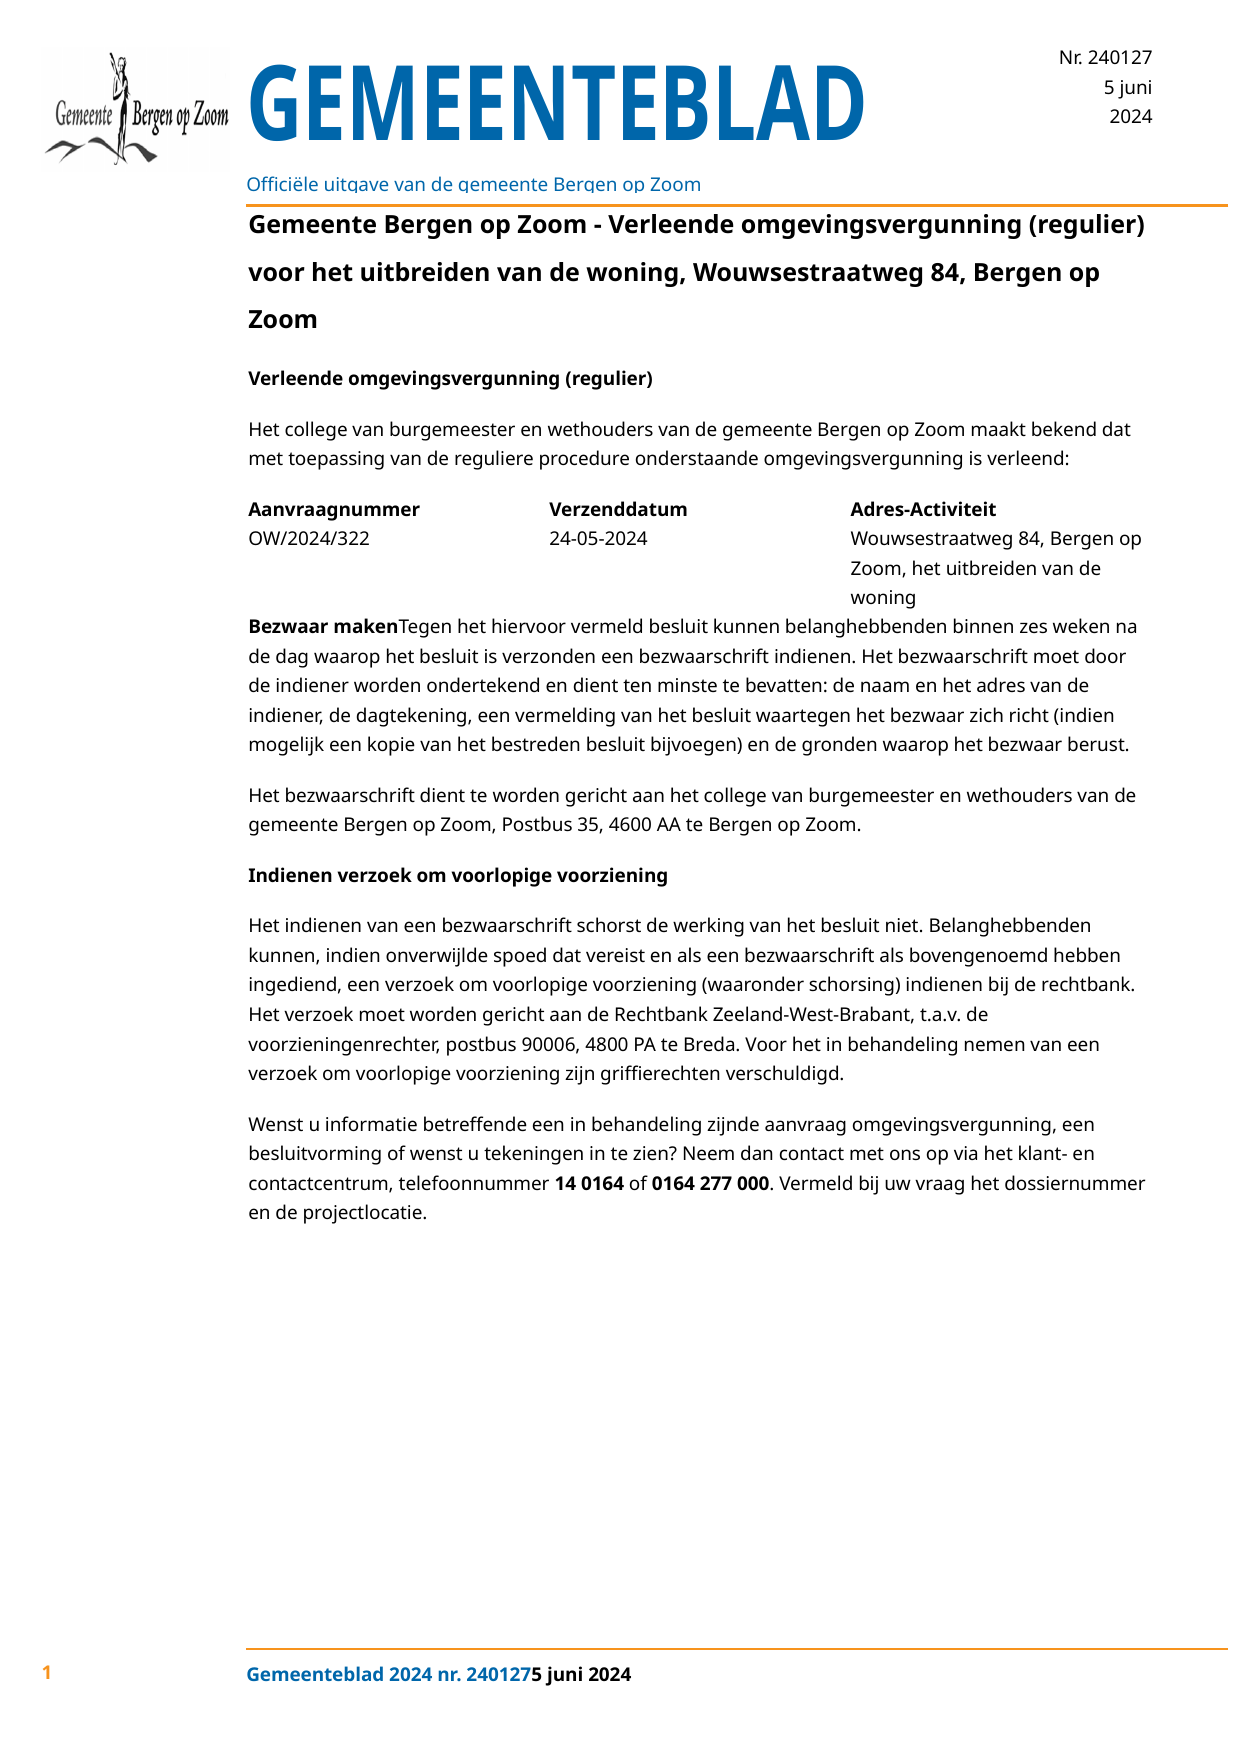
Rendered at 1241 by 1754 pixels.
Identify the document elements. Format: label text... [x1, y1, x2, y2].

text Het bezwaarschrift dient te worden gericht aan het college van burgemeester en wethouders van de gemeente Bergen op Zoom, Postbus 35, 4600 AA te Bergen op Zoom. [248, 782, 1152, 837]
text Wenst u informatie betreffende een in behandeling zijnde aanvraag omgevingsvergunning, een besluitvorming of wenst u tekeningen in te zien? Neem dan contact met ons op via het klant- en contactcentrum, telefoonnummer 14 0164 of 0164 277 000. Vermeld bij uw vraag het dossiernummer en de projectlocatie. [248, 1111, 1152, 1225]
table_header Aanvraagnummer [248, 496, 549, 522]
picture [41, 47, 231, 172]
text Gemeente Bergen op Zoom - Verleende omgevingsvergunning (regulier) voor het uitbreiden van de woning, Wouwsestraatweg 84, Bergen op Zoom [248, 207, 1152, 336]
table_header Verzenddatum [549, 496, 850, 522]
text Indienen verzoek om voorlopige voorziening [248, 862, 1152, 888]
text Bezwaar makenTegen het hiervoor vermeld besluit kunnen belanghebbenden binnen zes weken na de dag waarop het besluit is verzonden een bezwaarschrift indienen. Het bezwaarschrift moet door de indiener worden ondertekend en dient ten minste te bevatten: de naam en het adres van de indiener, de dagtekening, een vermelding van het besluit waartegen het bezwaar zich richt (indien mogelijk een kopie van het bestreden besluit bijvoegen) en de gronden waarop het bezwaar berust. [248, 613, 1152, 757]
table_header OW/2024/322 [248, 525, 549, 610]
text Het college van burgemeester en wethouders van de gemeente Bergen op Zoom maakt bekend dat met toepassing van de reguliere procedure onderstaande omgevingsvergunning is verleend: [248, 416, 1152, 471]
table_header 24-05-2024 [549, 525, 850, 610]
table_header Adres-Activiteit [850, 496, 1152, 522]
text Het indienen van een bezwaarschrift schorst de werking van het besluit niet. Belanghebbenden kunnen, indien onverwijlde spoed dat vereist en als een bezwaarschrift als bovengenoemd hebben ingediend, een verzoek om voorlopige voorziening (waaronder schorsing) indienen bij de rechtbank. Het verzoek moet worden gericht aan de Rechtbank Zeeland-West-Brabant, t.a.v. de voorzieningenrechter, postbus 90006, 4800 PA te Breda. Voor het in behandeling nemen van een verzoek om voorlopige voorziening zijn griffierechten verschuldigd. [248, 912, 1152, 1086]
table_header Wouwsestraatweg 84, Bergen op Zoom, het uitbreiden van de woning [850, 525, 1152, 610]
text Verleende omgevingsvergunning (regulier) [248, 366, 1152, 391]
